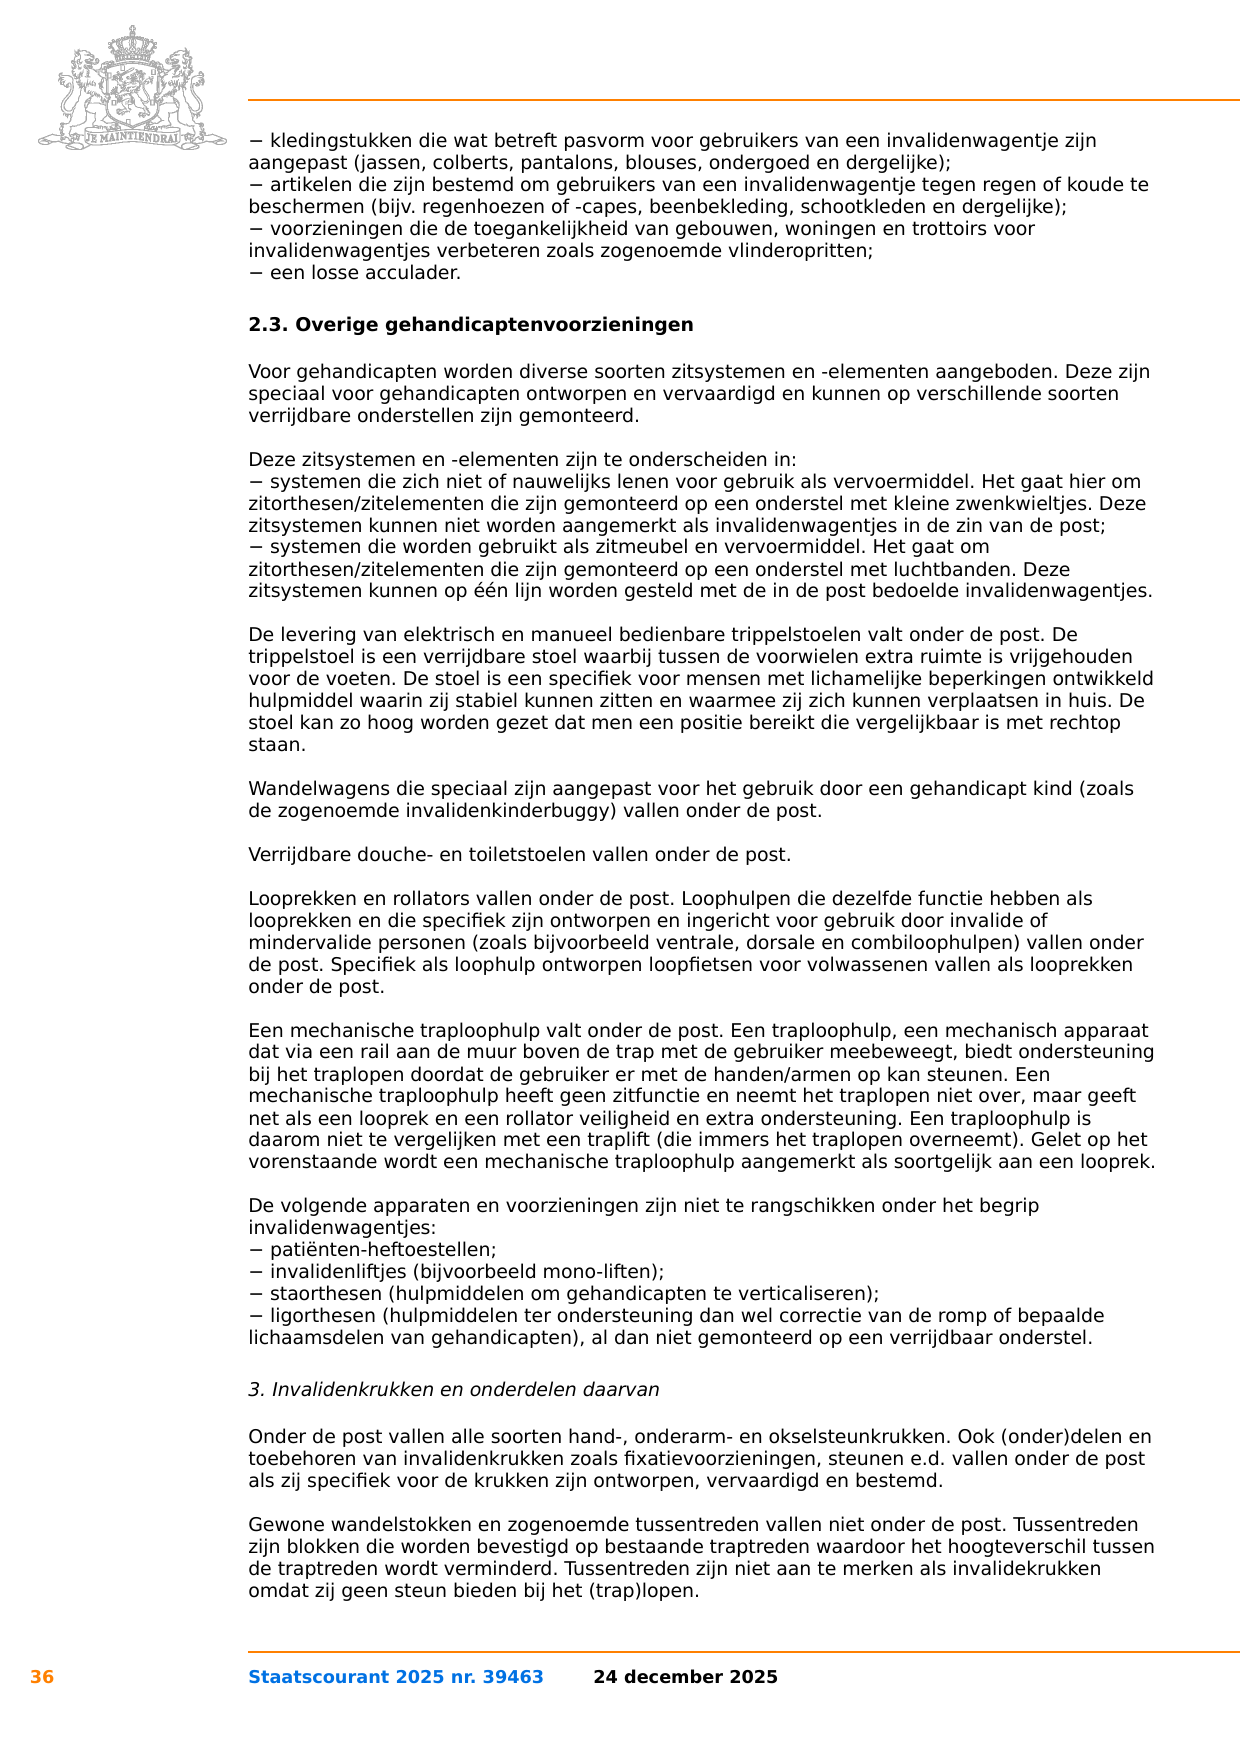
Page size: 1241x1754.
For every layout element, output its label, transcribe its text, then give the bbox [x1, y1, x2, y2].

text − een losse acculader. [248, 262, 1163, 284]
picture [38, 25, 227, 150]
text − systemen die worden gebruikt als zitmeubel en vervoermiddel. Het gaat om zitorthesen/zitelementen die zijn gemonteerd op een onderstel met luchtbanden. Deze zitsystemen kunnen op één lijn worden gesteld met de in de post bedoelde invalidenwagentjes. [248, 536, 1163, 602]
text De levering van elektrisch en manueel bedienbare trippelstoelen valt onder de post. De trippelstoel is een verrijdbare stoel waarbij tussen de voorwielen extra ruimte is vrijgehouden voor de voeten. De stoel is een specifiek voor mensen met lichamelijke beperkingen ontwikkeld hulpmiddel waarin zij stabiel kunnen zitten en waarmee zij zich kunnen verplaatsen in huis. De stoel kan zo hoog worden gezet dat men een positie bereikt die vergelijkbaar is met rechtop staan. [248, 624, 1163, 756]
text Wandelwagens die speciaal zijn aangepast voor het gebruik door een gehandicapt kind (zoals de zogenoemde invalidenkinderbuggy) vallen onder de post. [248, 778, 1163, 822]
text − voorzieningen die de toegankelijkheid van gebouwen, woningen en trottoirs voor invalidenwagentjes verbeteren zoals zogenoemde vlinderopritten; [248, 218, 1163, 262]
text − artikelen die zijn bestemd om gebruikers van een invalidenwagentje tegen regen of koude te beschermen (bijv. regenhoezen of -capes, beenbekleding, schootkleden en dergelijke); [248, 174, 1163, 218]
text − invalidenliftjes (bijvoorbeeld mono-liften); [248, 1261, 1163, 1283]
text Voor gehandicapten worden diverse soorten zitsystemen en -elementen aangeboden. Deze zijn speciaal voor gehandicapten ontworpen en vervaardigd en kunnen op verschillende soorten verrijdbare onderstellen zijn gemonteerd. [248, 361, 1163, 427]
text Deze zitsystemen en -elementen zijn te onderscheiden in: [248, 448, 1163, 471]
text − systemen die zich niet of nauwelijks lenen voor gebruik als vervoermiddel. Het gaat hier om zitorthesen/zitelementen die zijn gemonteerd op een onderstel met kleine zwenkwieltjes. Deze zitsystemen kunnen niet worden aangemerkt als invalidenwagentjes in de zin van de post; [248, 471, 1163, 536]
subtitle 3. Invalidenkrukken en onderdelen daarvan [248, 1379, 1163, 1401]
text Onder de post vallen alle soorten hand-, onderarm- en okselsteunkrukken. Ook (onder)delen en toebehoren van invalidenkrukken zoals fixatievoorzieningen, steunen e.d. vallen onder de post als zij specifiek voor de krukken zijn ontworpen, vervaardigd en bestemd. [248, 1426, 1163, 1492]
text − ligorthesen (hulpmiddelen ter ondersteuning dan wel correctie van de romp of bepaalde lichaamsdelen van gehandicapten), al dan niet gemonteerd op een verrijdbaar onderstel. [248, 1305, 1163, 1349]
text − kledingstukken die wat betreft pasvorm voor gebruikers van een invalidenwagentje zijn aangepast (jassen, colberts, pantalons, blouses, ondergoed en dergelijke); [248, 130, 1163, 174]
text Gewone wandelstokken en zogenoemde tussentreden vallen niet onder de post. Tussentreden zijn blokken die worden bevestigd op bestaande traptreden waardoor het hoogteverschil tussen de traptreden wordt verminderd. Tussentreden zijn niet aan te merken als invalidekrukken omdat zij geen steun bieden bij het (trap)lopen. [248, 1514, 1163, 1602]
text − staorthesen (hulpmiddelen om gehandicapten te verticaliseren); [248, 1283, 1163, 1305]
text Een mechanische traploophulp valt onder de post. Een traploophulp, een mechanisch apparaat dat via een rail aan de muur boven de trap met de gebruiker meebeweegt, biedt ondersteuning bij het traplopen doordat de gebruiker er met de handen/armen op kan steunen. Een mechanische traploophulp heeft geen zitfunctie en neemt het traplopen niet over, maar geeft net als een looprek en een rollator veiligheid en extra ondersteuning. Een traploophulp is daarom niet te vergelijken met een traplift (die immers het traplopen overneemt). Gelet op het vorenstaande wordt een mechanische traploophulp aangemerkt als soortgelijk aan een looprek. [248, 1019, 1163, 1173]
text Looprekken en rollators vallen onder de post. Loophulpen die dezelfde functie hebben als looprekken en die specifiek zijn ontworpen en ingericht voor gebruik door invalide of mindervalide personen (zoals bijvoorbeeld ventrale, dorsale en combiloophulpen) vallen onder de post. Specifiek als loophulp ontworpen loopfietsen voor volwassenen vallen als looprekken onder de post. [248, 888, 1163, 998]
text − patiënten-heftoestellen; [248, 1239, 1163, 1261]
subtitle 2.3. Overige gehandicaptenvoorzieningen [248, 314, 1163, 336]
text Verrijdbare douche- en toiletstoelen vallen onder de post. [248, 844, 1163, 866]
text De volgende apparaten en voorzieningen zijn niet te rangschikken onder het begrip invalidenwagentjes: [248, 1195, 1163, 1239]
